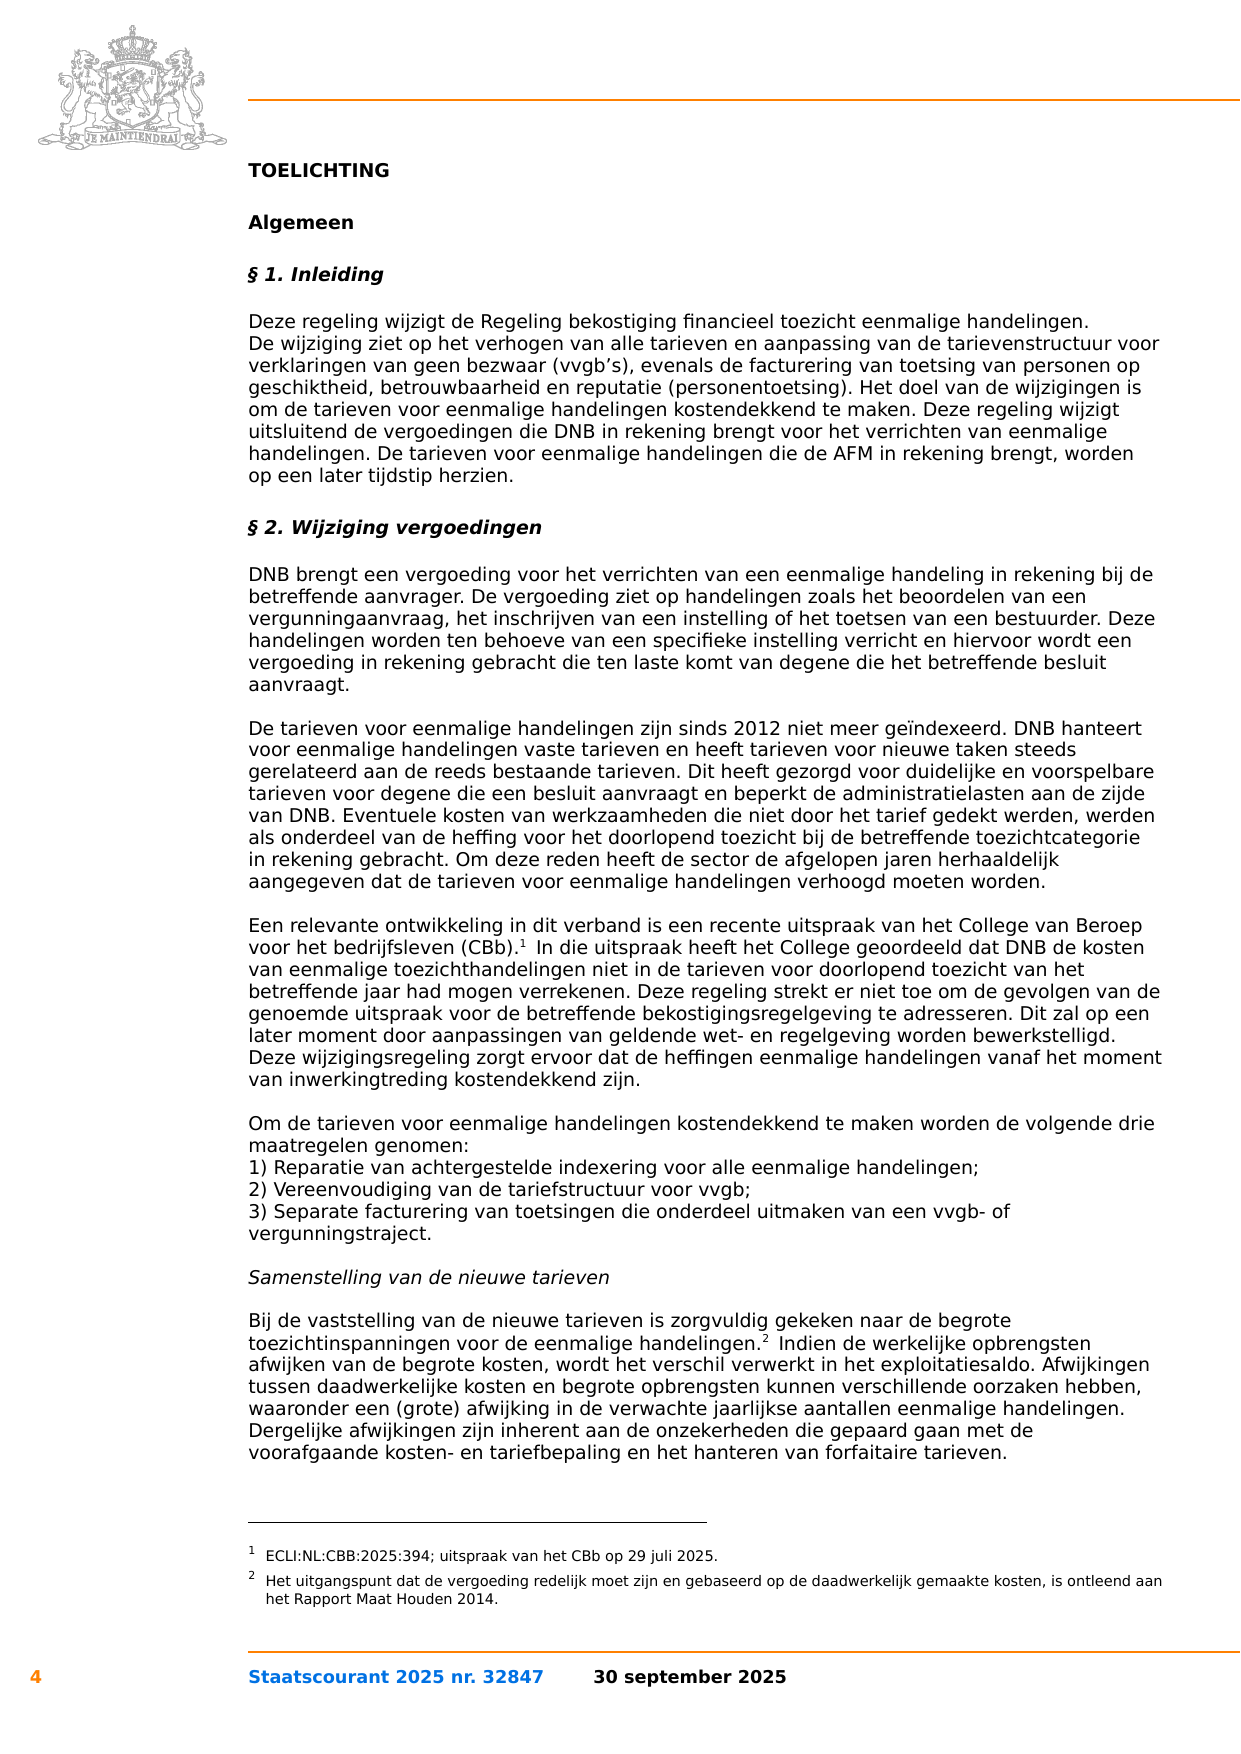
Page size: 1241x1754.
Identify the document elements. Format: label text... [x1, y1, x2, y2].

text Deze regeling wijzigt de Regeling bekostiging financieel toezicht eenmalige handelingen. [248, 311, 1163, 333]
text De tarieven voor eenmalige handelingen zijn sinds 2012 niet meer geïndexeerd. DNB hanteert voor eenmalige handelingen vaste tarieven en heeft tarieven voor nieuwe taken steeds gerelateerd aan de reeds bestaande tarieven. Dit heeft gezorgd voor duidelijke en voorspelbare tarieven voor degene die een besluit aanvraagt en beperkt de administratielasten aan de zijde van DNB. Eventuele kosten van werkzaamheden die niet door het tarief gedekt werden, werden als onderdeel van de heffing voor het doorlopend toezicht bij de betreffende toezichtcategorie in rekening gebracht. Om deze reden heeft de sector de afgelopen jaren herhaaldelijk aangegeven dat de tarieven voor eenmalige handelingen verhoogd moeten worden. [248, 717, 1163, 893]
subtitle TOELICHTING [248, 160, 1163, 182]
text Om de tarieven voor eenmalige handelingen kostendekkend te maken worden de volgende drie maatregelen genomen: [248, 1113, 1163, 1157]
text Het uitgangspunt dat de vergoeding redelijk moet zijn en gebaseerd op de daadwerkelijk gemaakte kosten, is ontleend aan het Rapport Maat Houden 2014. [248, 1569, 1163, 1608]
text 2) Vereenvoudiging van de tariefstructuur voor vvgb; [248, 1179, 1163, 1201]
text ECLI:NL:CBB:2025:394; uitspraak van het CBb op 29 juli 2025. [248, 1544, 1163, 1566]
text DNB brengt een vergoeding voor het verrichten van een eenmalige handeling in rekening bij de betreffende aanvrager. De vergoeding ziet op handelingen zoals het beoordelen van een vergunningaanvraag, het inschrijven van een instelling of het toetsen van een bestuurder. Deze handelingen worden ten behoeve van een specifieke instelling verricht en hiervoor wordt een vergoeding in rekening gebracht die ten laste komt van degene die het betreffende besluit aanvraagt. [248, 564, 1163, 696]
subtitle § 2. Wijziging vergoedingen [248, 517, 1163, 539]
text De wijziging ziet op het verhogen van alle tarieven en aanpassing van de tarievenstructuur voor verklaringen van geen bezwaar (vvgb’s), evenals de facturering van toetsing van personen op geschiktheid, betrouwbaarheid en reputatie (personentoetsing). Het doel van de wijzigingen is om de tarieven voor eenmalige handelingen kostendekkend te maken. Deze regeling wijzigt uitsluitend de vergoedingen die DNB in rekening brengt voor het verrichten van eenmalige handelingen. De tarieven voor eenmalige handelingen die de AFM in rekening brengt, worden op een later tijdstip herzien. [248, 333, 1163, 487]
text 1) Reparatie van achtergestelde indexering voor alle eenmalige handelingen; [248, 1157, 1163, 1179]
text Bij de vaststelling van de nieuwe tarieven is zorgvuldig gekeken naar de begrote toezichtinspanningen voor de eenmalige handelingen. Indien de werkelijke opbrengsten afwijken van de begrote kosten, wordt het verschil verwerkt in het exploitatiesaldo. Afwijkingen tussen daadwerkelijke kosten en begrote opbrengsten kunnen verschillende oorzaken hebben, waaronder een (grote) afwijking in de verwachte jaarlijkse aantallen eenmalige handelingen. Dergelijke afwijkingen zijn inherent aan de onzekerheden die gepaard gaan met de voorafgaande kosten- en tariefbepaling en het hanteren van forfaitaire tarieven. [248, 1310, 1163, 1464]
subtitle Samenstelling van de nieuwe tarieven [248, 1267, 1163, 1288]
text Een relevante ontwikkeling in dit verband is een recente uitspraak van het College van Beroep voor het bedrijfsleven (CBb). In die uitspraak heeft het College geoordeeld dat DNB de kosten van eenmalige toezichthandelingen niet in de tarieven voor doorlopend toezicht van het betreffende jaar had mogen verrekenen. Deze regeling strekt er niet toe om de gevolgen van de genoemde uitspraak voor de betreffende bekostigingsregelgeving te adresseren. Dit zal op een later moment door aanpassingen van geldende wet- en regelgeving worden bewerkstelligd. Deze wijzigingsregeling zorgt ervoor dat de heffingen eenmalige handelingen vanaf het moment van inwerkingtreding kostendekkend zijn. [248, 915, 1163, 1091]
subtitle Algemeen [248, 212, 1163, 234]
subtitle § 1. Inleiding [248, 264, 1163, 286]
text 3) Separate facturering van toetsingen die onderdeel uitmaken van een vvgb- of vergunningstraject. [248, 1201, 1163, 1245]
picture [38, 25, 227, 150]
